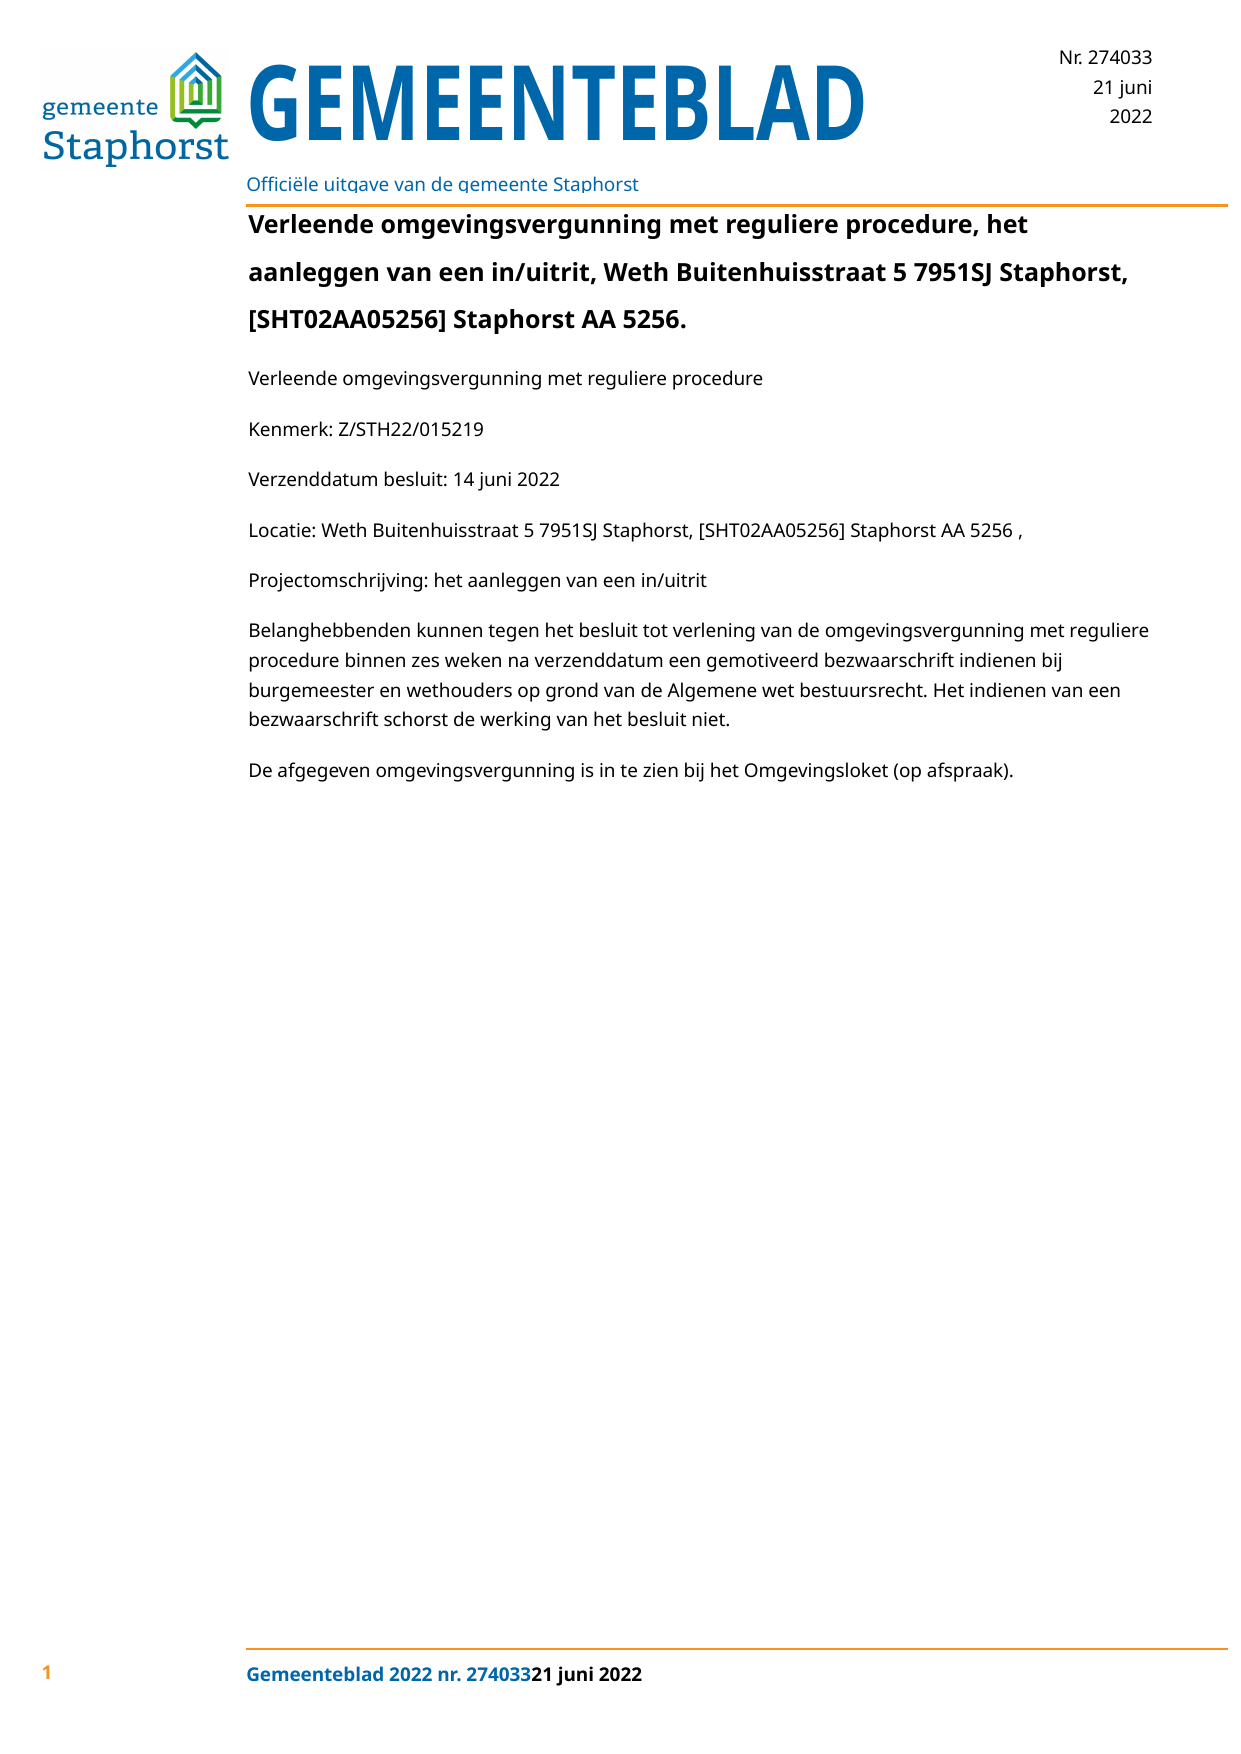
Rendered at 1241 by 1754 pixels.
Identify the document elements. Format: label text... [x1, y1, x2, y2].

text Projectomschrijving: het aanleggen van een in/uitrit [248, 567, 1152, 593]
text Verzenddatum besluit: 14 juni 2022 [248, 466, 1152, 492]
text Locatie: Weth Buitenhuisstraat 5 7951SJ Staphorst, [SHT02AA05256] Staphorst AA 5256 , [248, 517, 1152, 542]
text De afgegeven omgevingsvergunning is in te zien bij het Omgevingsloket (op afspraak). [248, 757, 1152, 782]
text Verleende omgevingsvergunning met reguliere procedure, het aanleggen van een in/uitrit, Weth Buitenhuisstraat 5 7951SJ Staphorst, [SHT02AA05256] Staphorst AA 5256. [248, 207, 1152, 336]
text Belanghebbenden kunnen tegen het besluit tot verlening van de omgevingsvergunning met reguliere procedure binnen zes weken na verzenddatum een gemotiveerd bezwaarschrift indienen bij burgemeester en wethouders op grond van de Algemene wet bestuursrecht. Het indienen van een bezwaarschrift schorst de werking van het besluit niet. [248, 618, 1152, 732]
text Kenmerk: Z/STH22/015219 [248, 416, 1152, 442]
text Verleende omgevingsvergunning met reguliere procedure [248, 366, 1152, 391]
picture [41, 47, 231, 172]
